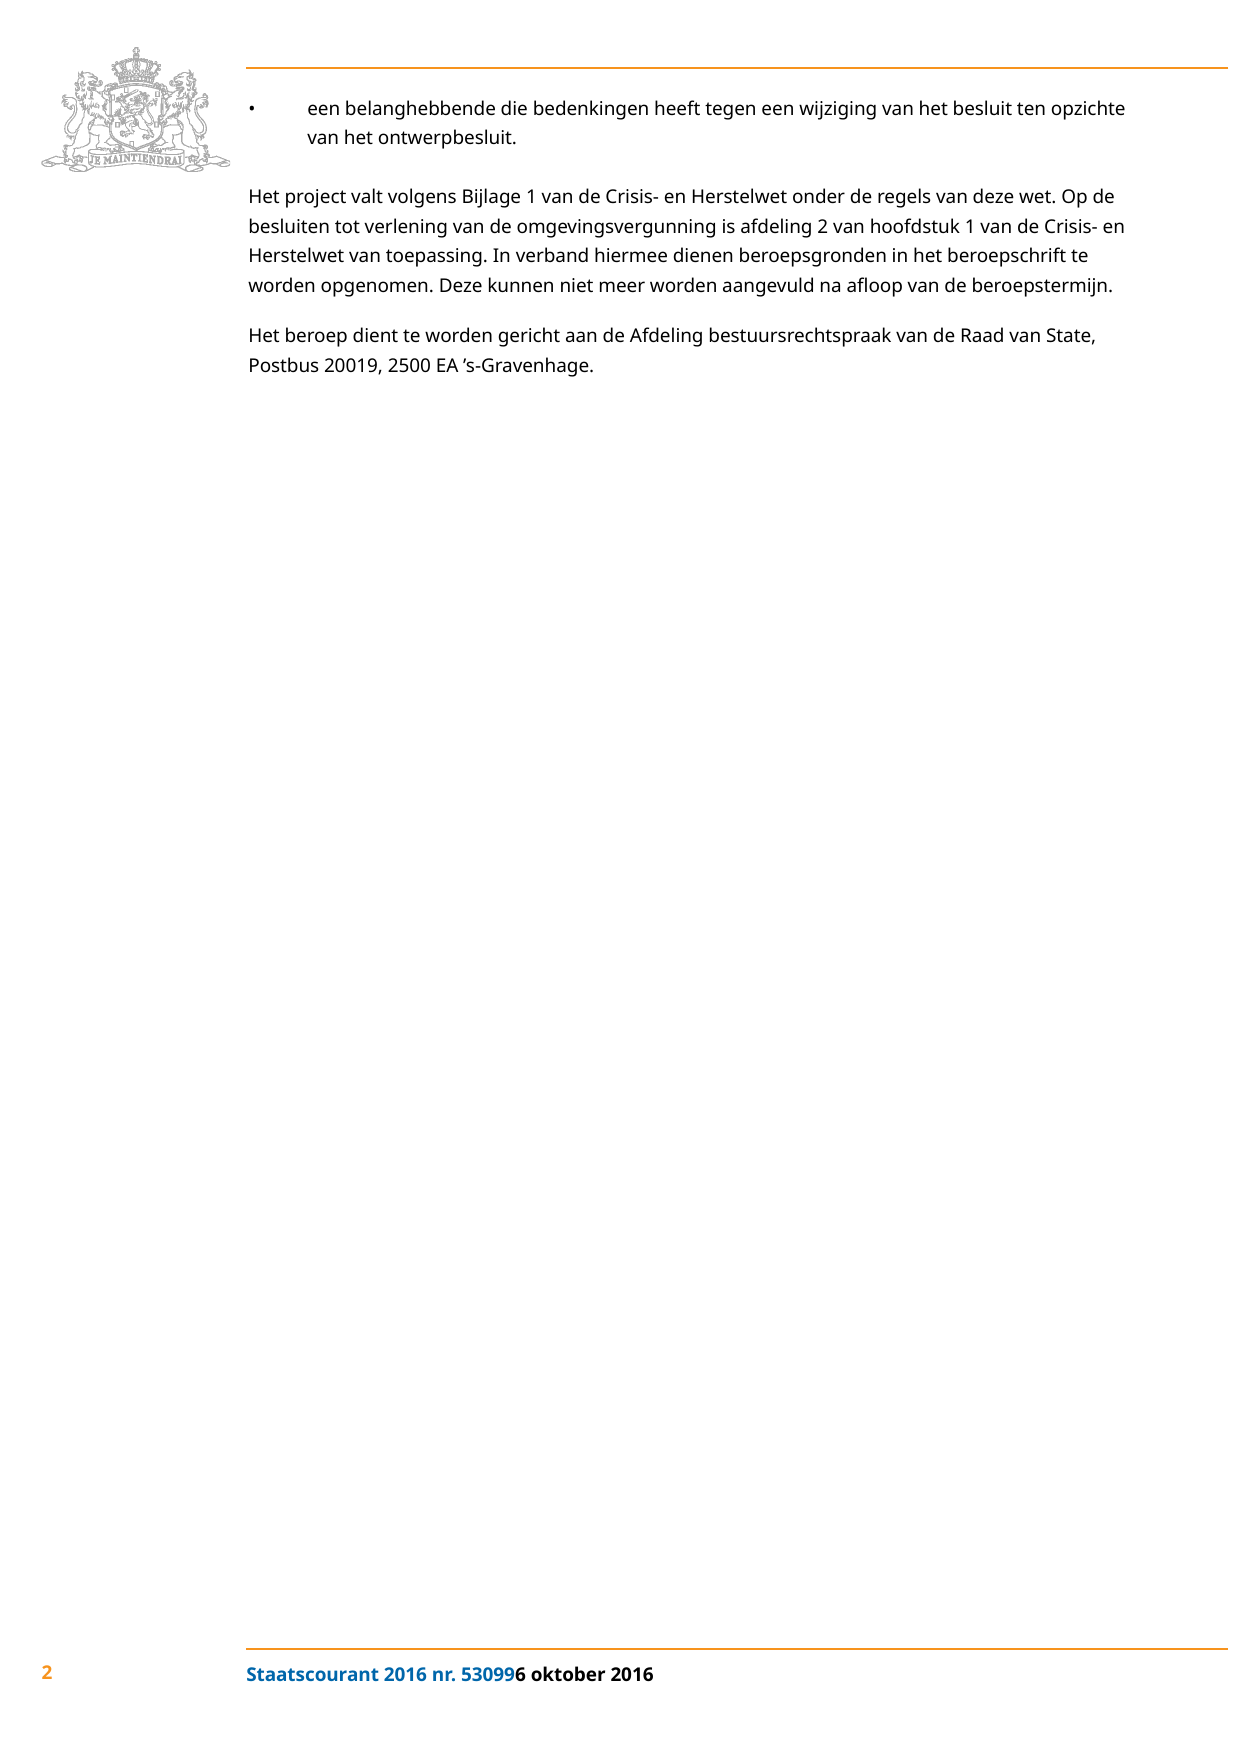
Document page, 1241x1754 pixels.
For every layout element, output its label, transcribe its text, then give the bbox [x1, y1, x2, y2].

text Het project valt volgens Bijlage 1 van de Crisis- en Herstelwet onder de regels van deze wet. Op de besluiten tot verlening van de omgevingsvergunning is afdeling 2 van hoofdstuk 1 van de Crisis- en Herstelwet van toepassing. In verband hiermee dienen beroepsgronden in het beroepschrift te worden opgenomen. Deze kunnen niet meer worden aangevuld na afloop van de beroepstermijn. [248, 183, 1152, 298]
picture [41, 47, 231, 172]
list een belanghebbende die bedenkingen heeft tegen een wijziging van het besluit ten opzichte van het ontwerpbesluit. [248, 95, 1152, 150]
text Het beroep dient te worden gericht aan de Afdeling bestuursrechtspraak van de Raad van State, Postbus 20019, 2500 EA ’s-Gravenhage. [248, 323, 1152, 378]
